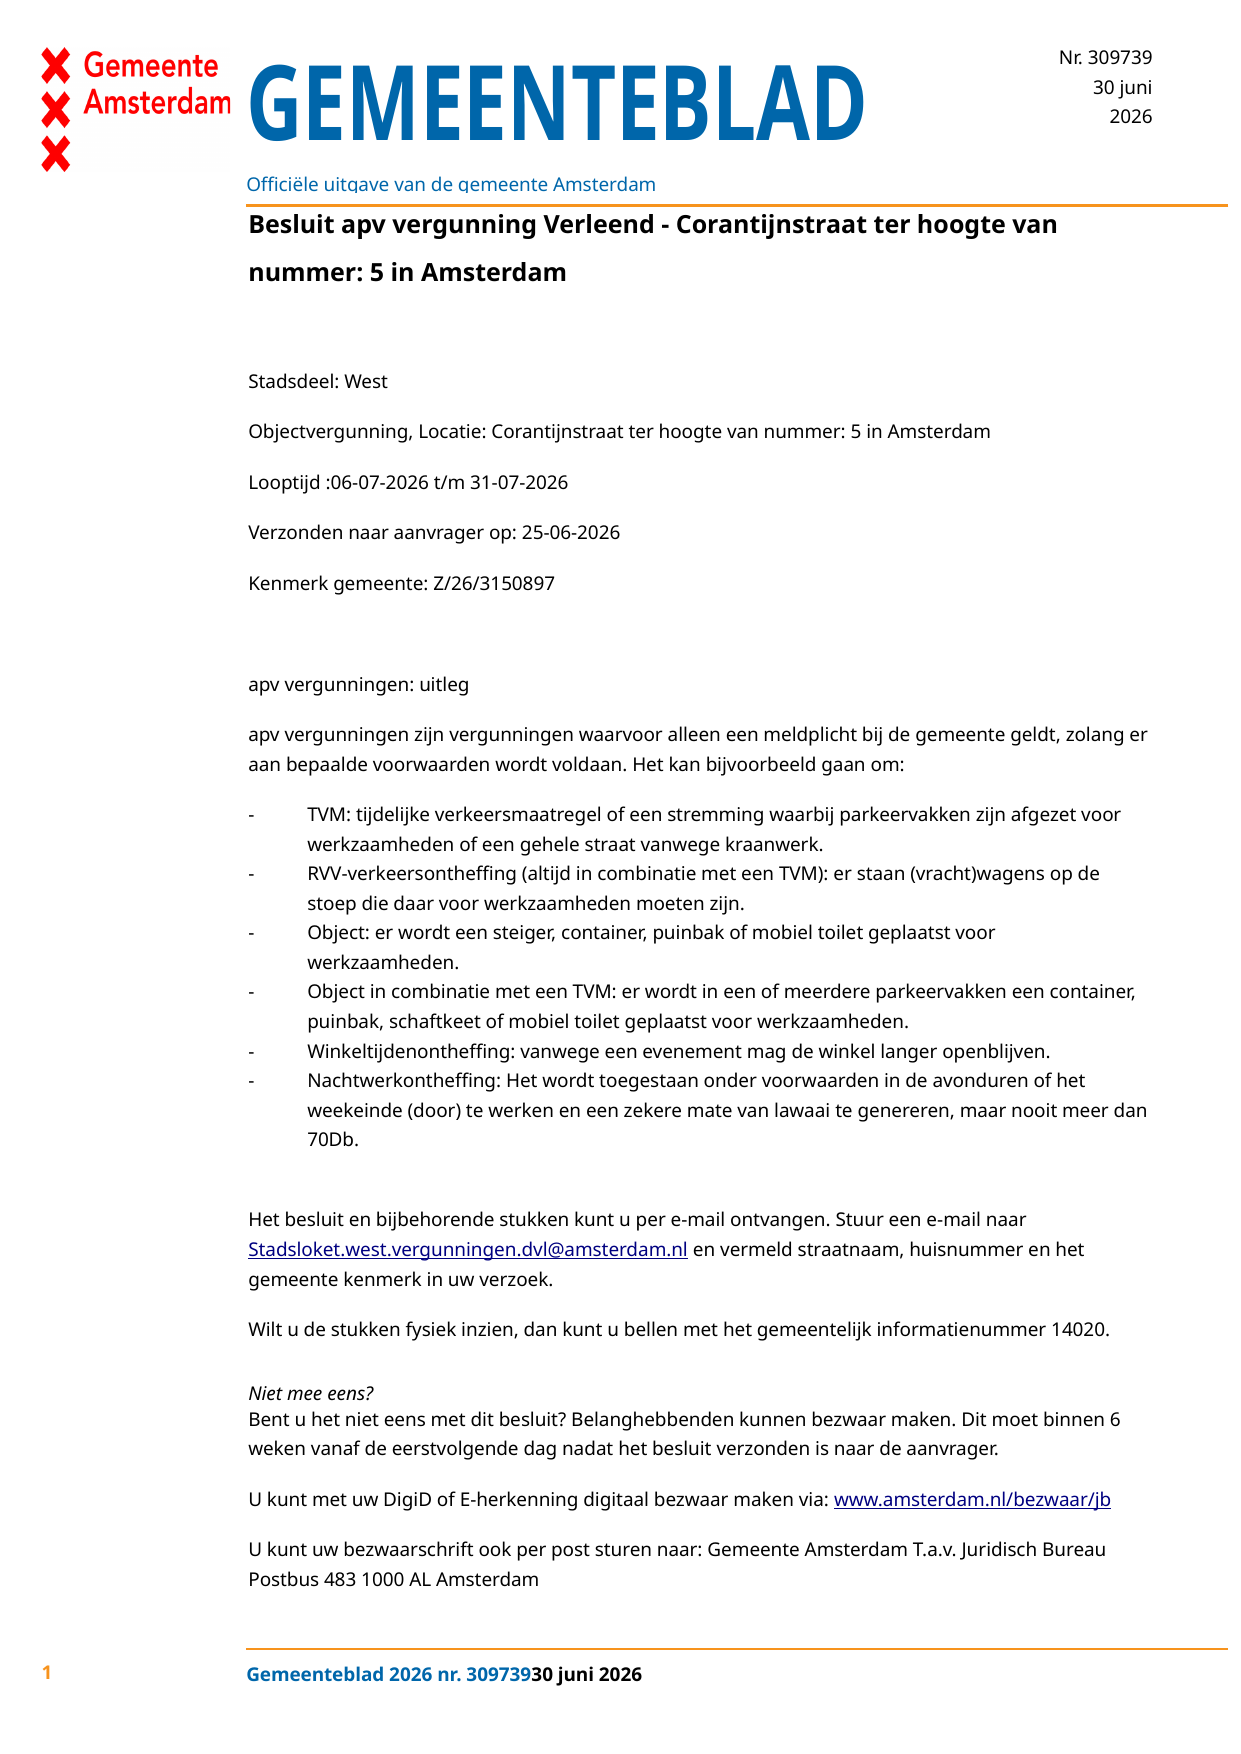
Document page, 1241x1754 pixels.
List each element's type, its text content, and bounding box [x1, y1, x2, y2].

text Looptijd :06-07-2026 t/m 31-07-2026 [248, 469, 1152, 495]
text apv vergunningen zijn vergunningen waarvoor alleen een meldplicht bij de gemeente geldt, zolang er aan bepaalde voorwaarden wordt voldaan. Het kan bijvoorbeeld gaan om: [248, 721, 1152, 777]
text apv vergunningen: uitleg [248, 671, 1152, 697]
text Verzonden naar aanvrager op: 25-06-2026 [248, 519, 1152, 545]
text Bent u het niet eens met dit besluit? Belanghebbenden kunnen bezwaar maken. Dit moet binnen 6 weken vanaf de eerstvolgende dag nadat het besluit verzonden is naar de aanvrager. [248, 1406, 1152, 1461]
text U kunt uw bezwaarschrift ook per post sturen naar: Gemeente Amsterdam T.a.v. Juridisch Bureau Postbus 483 1000 AL Amsterdam [248, 1536, 1152, 1592]
list Winkeltijdenontheffing: vanwege een evenement mag de winkel langer openblijven. [248, 1038, 1152, 1064]
list Object: er wordt een steiger, container, puinbak of mobiel toilet geplaatst voor werkzaamheden. [248, 919, 1152, 975]
text Wilt u de stukken fysiek inzien, dan kunt u bellen met het gemeentelijk informatienummer 14020. [248, 1316, 1152, 1342]
list Object in combinatie met een TVM: er wordt in een of meerdere parkeervakken een container, puinbak, schaftkeet of mobiel toilet geplaatst voor werkzaamheden. [248, 979, 1152, 1034]
text Stadsdeel: West [248, 368, 1152, 394]
text Niet mee eens? [248, 1380, 1152, 1406]
text U kunt met uw DigiD of E-herkenning digitaal bezwaar maken via: www.amsterdam.nl/bezwaar/jb [248, 1486, 1152, 1512]
list TVM: tijdelijke verkeersmaatregel of een stremming waarbij parkeervakken zijn afgezet voor werkzaamheden of een gehele straat vanwege kraanwerk. [248, 801, 1152, 857]
text Objectvergunning, Locatie: Corantijnstraat ter hoogte van nummer: 5 in Amsterdam [248, 419, 1152, 444]
text Besluit apv vergunning Verleend - Corantijnstraat ter hoogte van nummer: 5 in Amsterdam [248, 207, 1152, 288]
picture [41, 47, 231, 172]
text Het besluit en bijbehorende stukken kunt u per e-mail ontvangen. Stuur een e-mail naar Stadsloket.west.vergunningen.dvl@amsterdam.nl en vermeld straatnaam, huisnummer en het gemeente kenmerk in uw verzoek. [248, 1207, 1152, 1292]
list Nachtwerkontheffing: Het wordt toegestaan onder voorwaarden in de avonduren of het weekeinde (door) te werken en een zekere mate van lawaai te genereren, maar nooit meer dan 70Db. [248, 1067, 1152, 1152]
list RVV-verkeersontheffing (altijd in combinatie met een TVM): er staan (vracht)wagens op de stoep die daar voor werkzaamheden moeten zijn. [248, 860, 1152, 916]
text Kenmerk gemeente: Z/26/3150897 [248, 570, 1152, 596]
